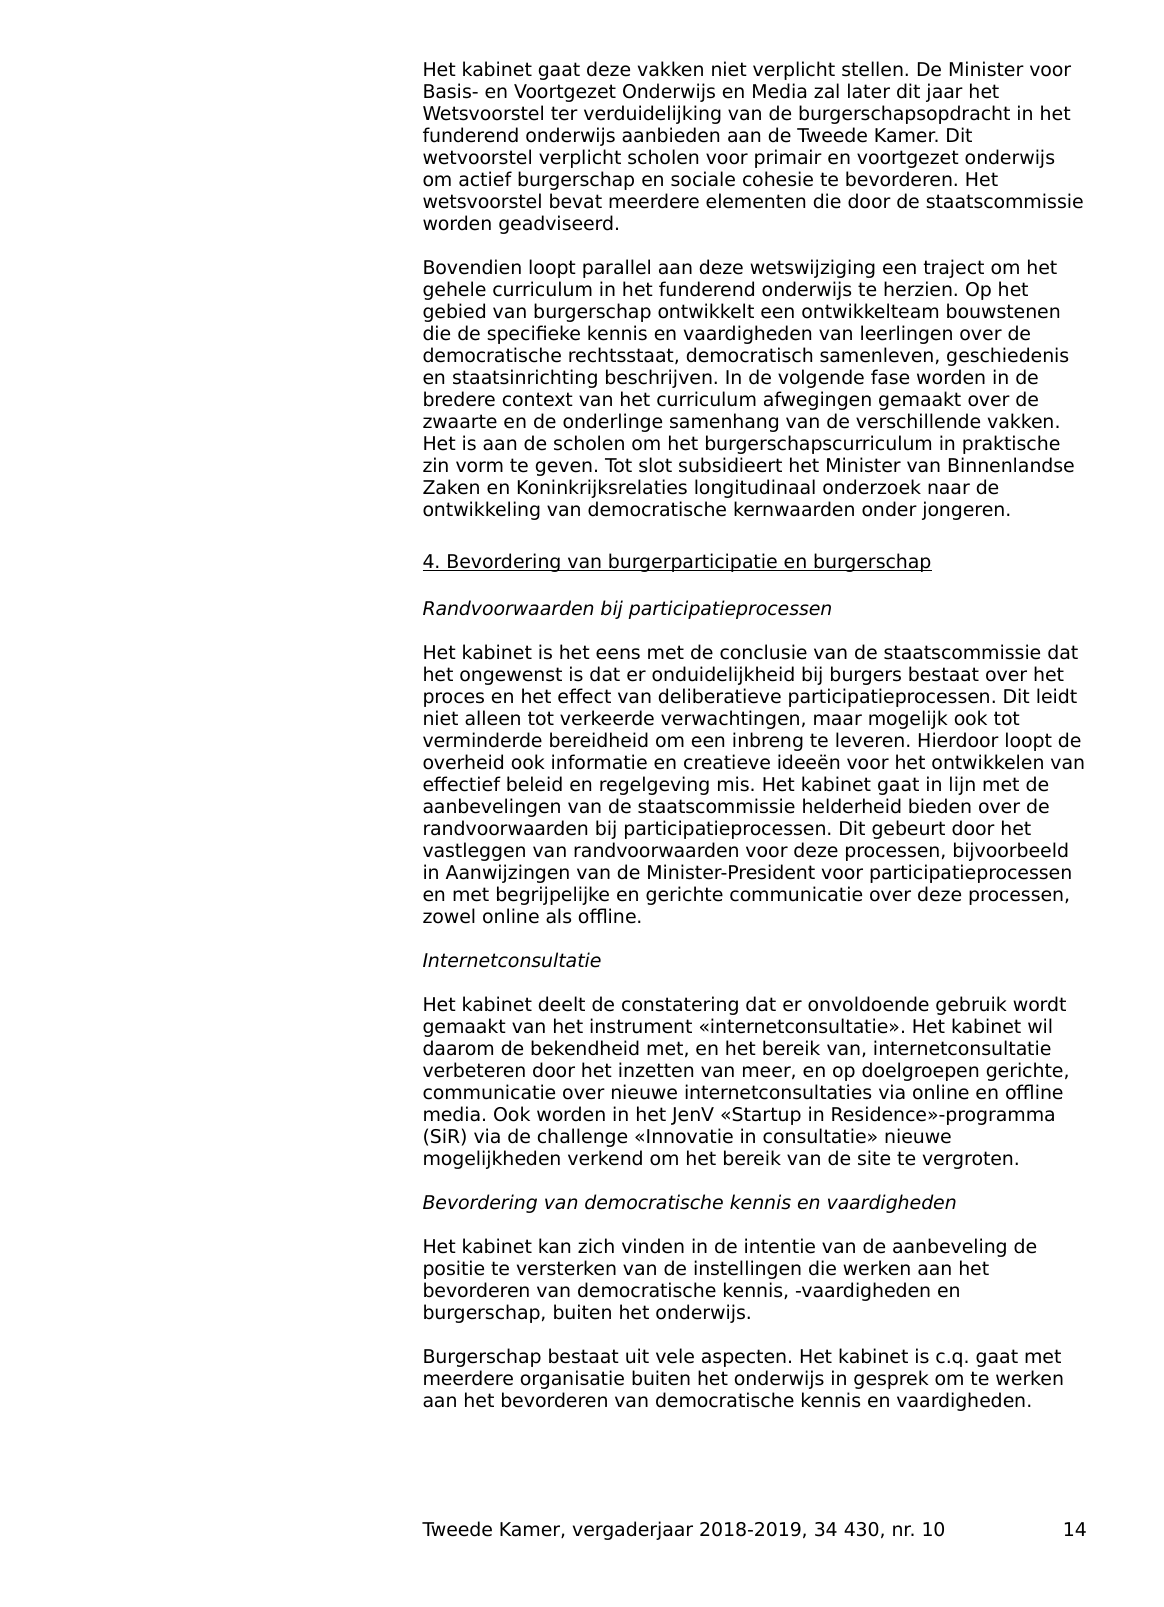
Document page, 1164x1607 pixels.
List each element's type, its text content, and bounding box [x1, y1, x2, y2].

text Het kabinet gaat deze vakken niet verplicht stellen. De Minister voor Basis- en Voortgezet Onderwijs en Media zal later dit jaar het Wetsvoorstel ter verduidelijking van de burgerschapsopdracht in het funderend onderwijs aanbieden aan de Tweede Kamer. Dit wetvoorstel verplicht scholen voor primair en voortgezet onderwijs om actief burgerschap en sociale cohesie te bevorderen. Het wetsvoorstel bevat meerdere elementen die door de staatscommissie worden geadviseerd. [422, 59, 1087, 235]
text Het kabinet kan zich vinden in de intentie van de aanbeveling de positie te versterken van de instellingen die werken aan het bevorderen van democratische kennis, -vaardigheden en burgerschap, buiten het onderwijs. [422, 1236, 1087, 1324]
subtitle Randvoorwaarden bij participatieprocessen [422, 598, 1087, 620]
subtitle Internetconsultatie [422, 950, 1087, 972]
subtitle 4. Bevordering van burgerparticipatie en burgerschap [422, 551, 1087, 573]
text Burgerschap bestaat uit vele aspecten. Het kabinet is c.q. gaat met meerdere organisatie buiten het onderwijs in gesprek om te werken aan het bevorderen van democratische kennis en vaardigheden. [422, 1346, 1087, 1412]
subtitle Bevordering van democratische kennis en vaardigheden [422, 1192, 1087, 1214]
text Het kabinet is het eens met de conclusie van de staatscommissie dat het ongewenst is dat er onduidelijkheid bij burgers bestaat over het proces en het effect van deliberatieve participatieprocessen. Dit leidt niet alleen tot verkeerde verwachtingen, maar mogelijk ook tot verminderde bereidheid om een inbreng te leveren. Hierdoor loopt de overheid ook informatie en creatieve ideeën voor het ontwikkelen van effectief beleid en regelgeving mis. Het kabinet gaat in lijn met de aanbevelingen van de staatscommissie helderheid bieden over de randvoorwaarden bij participatieprocessen. Dit gebeurt door het vastleggen van randvoorwaarden voor deze processen, bijvoorbeeld in Aanwijzingen van de Minister-President voor participatieprocessen en met begrijpelijke en gerichte communicatie over deze processen, zowel online als offline. [422, 642, 1087, 928]
text Het kabinet deelt de constatering dat er onvoldoende gebruik wordt gemaakt van het instrument «internetconsultatie». Het kabinet wil daarom de bekendheid met, en het bereik van, internetconsultatie verbeteren door het inzetten van meer, en op doelgroepen gerichte, communicatie over nieuwe internetconsultaties via online en offline media. Ook worden in het JenV «Startup in Residence»-programma (SiR) via de challenge «Innovatie in consultatie» nieuwe mogelijkheden verkend om het bereik van de site te vergroten. [422, 994, 1087, 1170]
text Bovendien loopt parallel aan deze wetswijziging een traject om het gehele curriculum in het funderend onderwijs te herzien. Op het gebied van burgerschap ontwikkelt een ontwikkelteam bouwstenen die de specifieke kennis en vaardigheden van leerlingen over de democratische rechtsstaat, democratisch samenleven, geschiedenis en staatsinrichting beschrijven. In de volgende fase worden in de bredere context van het curriculum afwegingen gemaakt over de zwaarte en de onderlinge samenhang van de verschillende vakken. Het is aan de scholen om het burgerschapscurriculum in praktische zin vorm te geven. Tot slot subsidieert het Minister van Binnenlandse Zaken en Koninkrijksrelaties longitudinaal onderzoek naar de ontwikkeling van democratische kernwaarden onder jongeren. [422, 257, 1087, 521]
